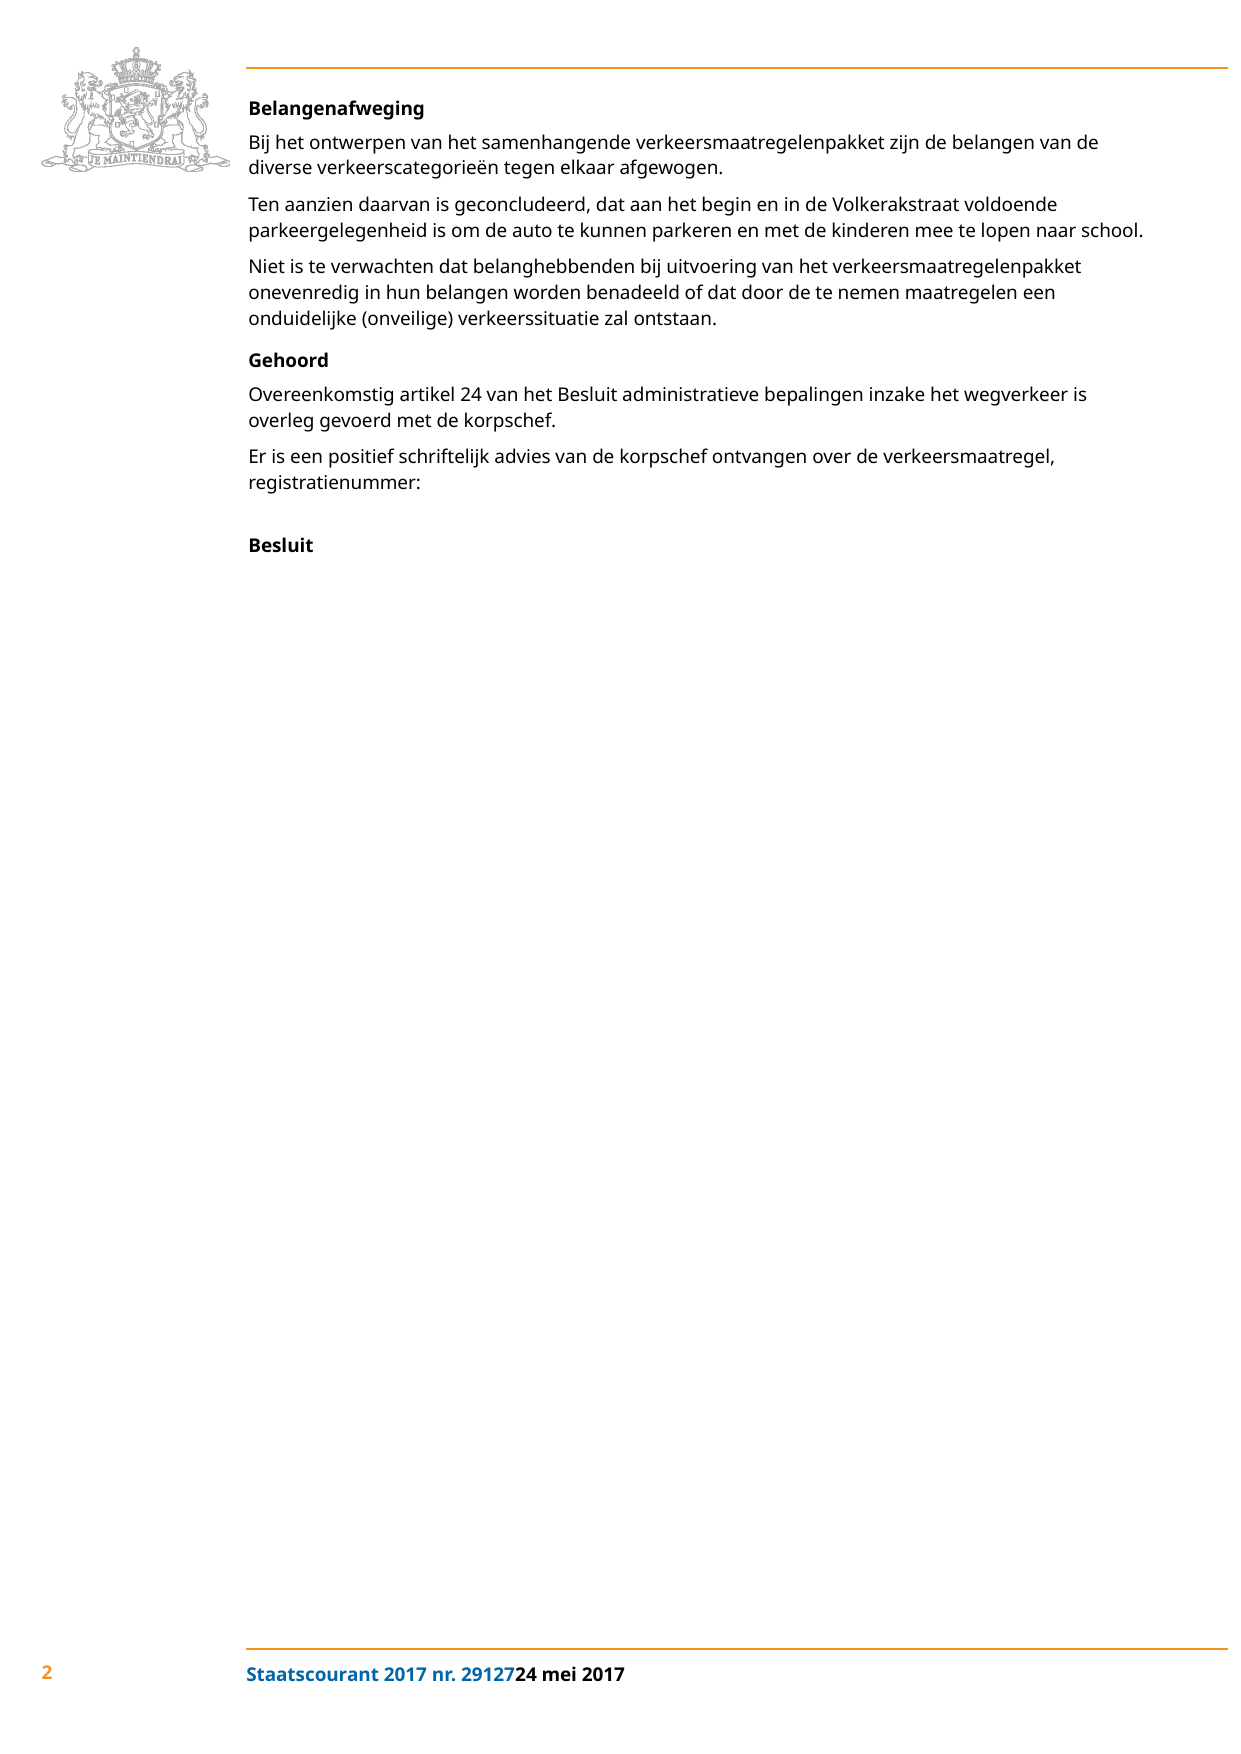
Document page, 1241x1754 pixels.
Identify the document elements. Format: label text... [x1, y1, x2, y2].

text Gehoord [248, 347, 1152, 373]
text Ten aanzien daarvan is geconcludeerd, dat aan het begin en in de Volkerakstraat voldoende parkeergelegenheid is om de auto te kunnen parkeren en met de kinderen mee te lopen naar school. [248, 191, 1152, 243]
text Er is een positief schriftelijk advies van de korpschef ontvangen over de verkeersmaatregel, registratienummer: [248, 443, 1152, 495]
text Niet is te verwachten dat belanghebbenden bij uitvoering van het verkeersmaatregelenpakket onevenredig in hun belangen worden benadeeld of dat door de te nemen maatregelen een onduidelijke (onveilige) verkeerssituatie zal ontstaan. [248, 254, 1152, 331]
text Bij het ontwerpen van het samenhangende verkeersmaatregelenpakket zijn de belangen van de diverse verkeerscategorieën tegen elkaar afgewogen. [248, 129, 1152, 180]
text Besluit [248, 532, 1152, 558]
text Belangenafweging [248, 95, 1152, 121]
picture [41, 47, 231, 172]
text Overeenkomstig artikel 24 van het Besluit administratieve bepalingen inzake het wegverkeer is overleg gevoerd met de korpschef. [248, 381, 1152, 432]
